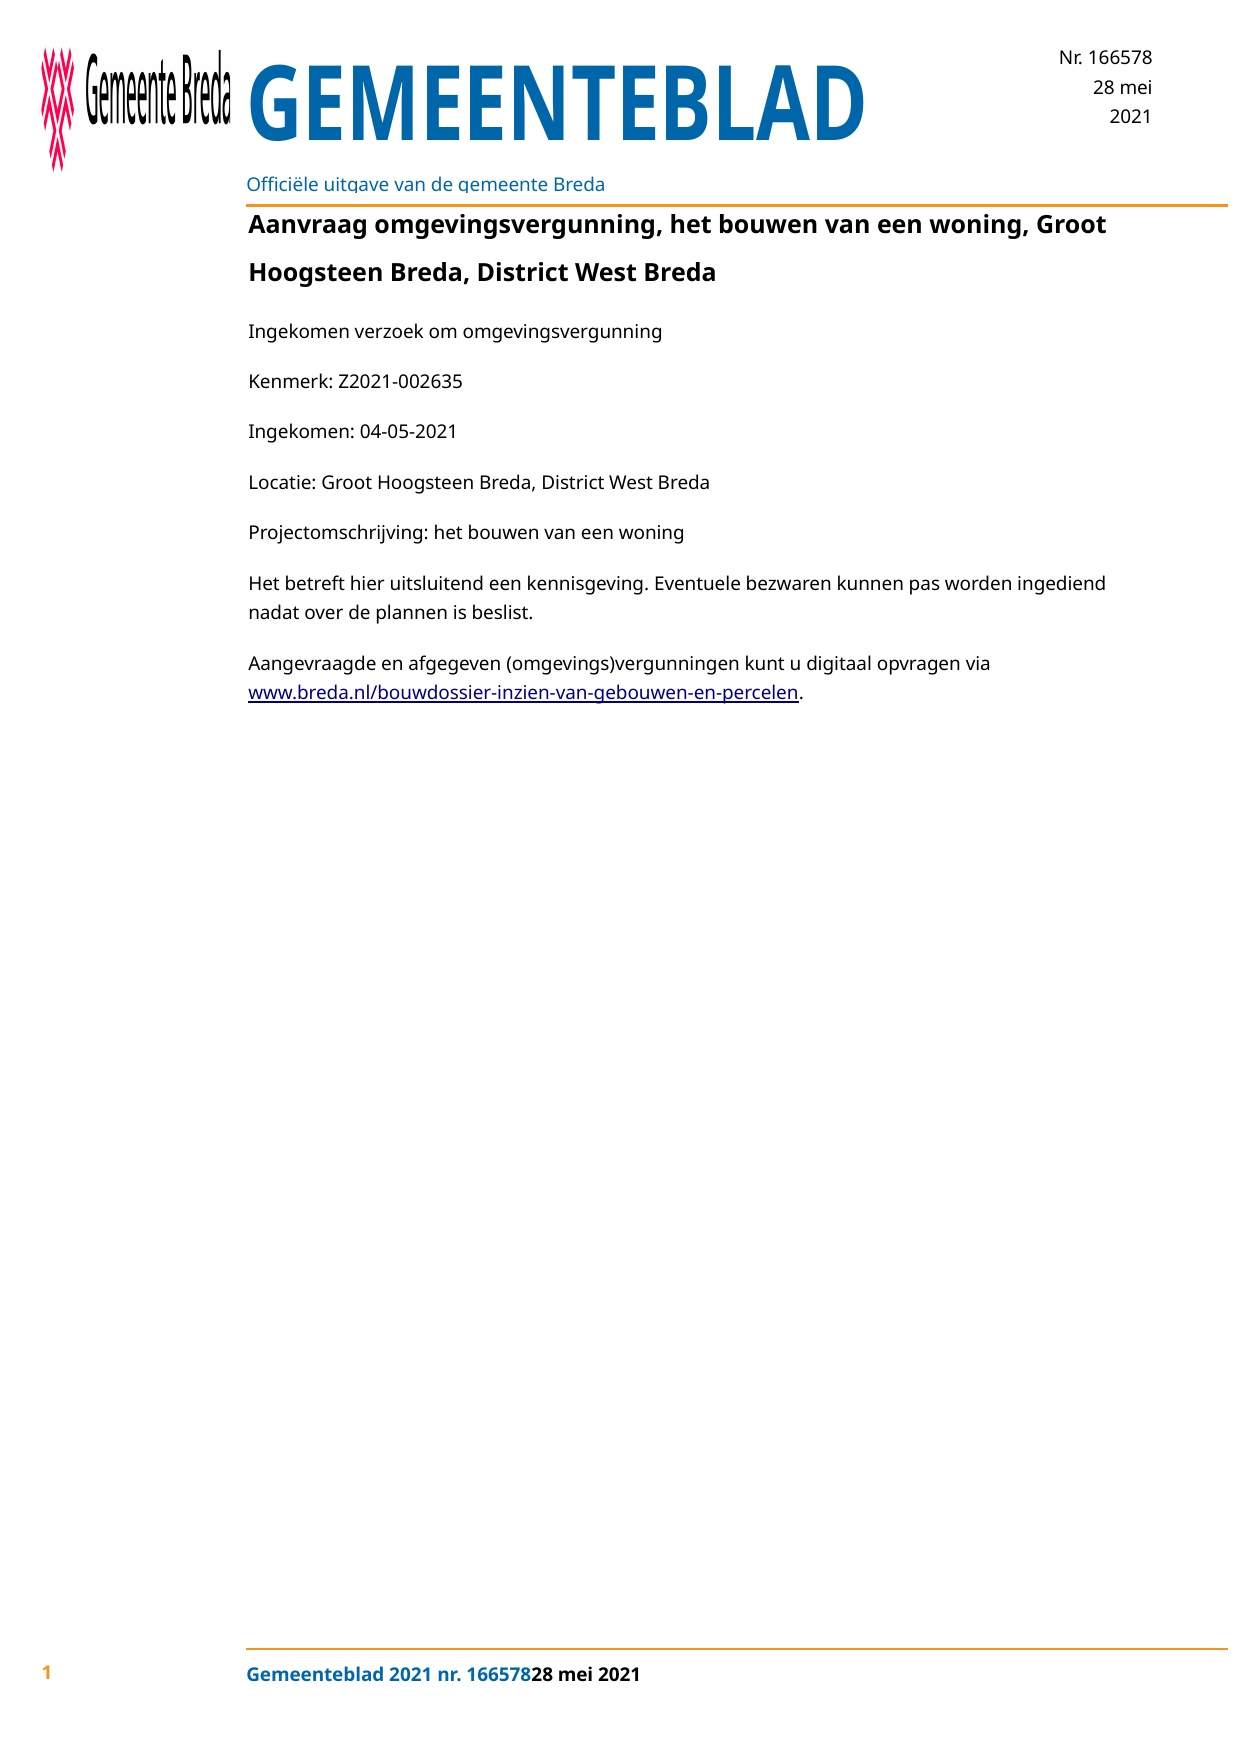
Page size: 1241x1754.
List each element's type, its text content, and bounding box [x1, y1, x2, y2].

picture [41, 47, 231, 172]
text Kenmerk: Z2021-002635 [248, 368, 1152, 394]
text Projectomschrijving: het bouwen van een woning [248, 519, 1152, 545]
text Aangevraagde en afgegeven (omgevings)vergunningen kunt u digitaal opvragen via www.breda.nl/bouwdossier-inzien-van-gebouwen-en-percelen. [248, 650, 1152, 705]
text Ingekomen: 04-05-2021 [248, 419, 1152, 444]
text Het betreft hier uitsluitend een kennisgeving. Eventuele bezwaren kunnen pas worden ingediend nadat over de plannen is beslist. [248, 570, 1152, 625]
text Locatie: Groot Hoogsteen Breda, District West Breda [248, 469, 1152, 495]
text Aanvraag omgevingsvergunning, het bouwen van een woning, Groot Hoogsteen Breda, District West Breda [248, 207, 1152, 288]
text Ingekomen verzoek om omgevingsvergunning [248, 318, 1152, 344]
